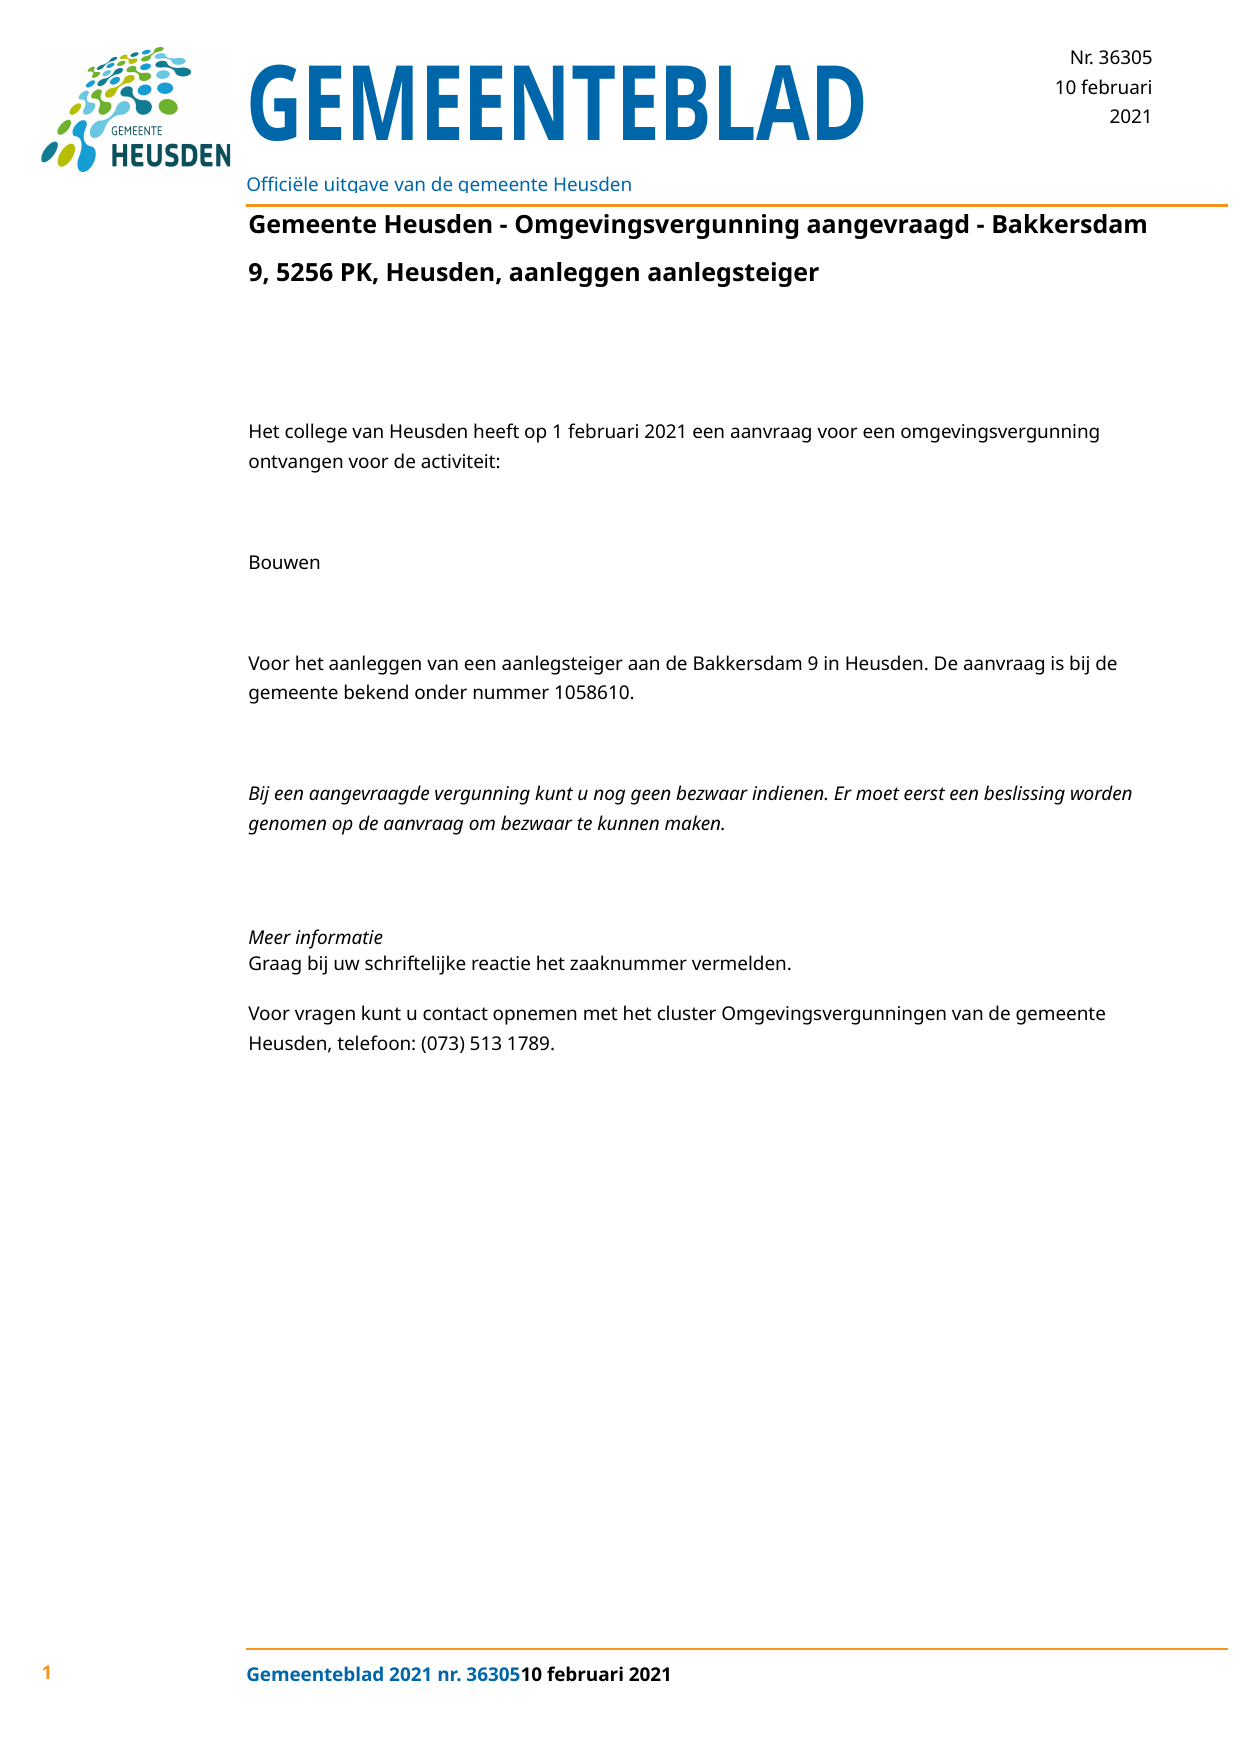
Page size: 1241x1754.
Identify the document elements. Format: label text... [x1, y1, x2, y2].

text Bij een aangevraagde vergunning kunt u nog geen bezwaar indienen. Er moet eerst een beslissing worden genomen op de aanvraag om bezwaar te kunnen maken. [248, 780, 1152, 836]
text Meer informatie [248, 924, 1152, 950]
text Het college van Heusden heeft op 1 februari 2021 een aanvraag voor een omgevingsvergunning ontvangen voor de activiteit: [248, 419, 1152, 474]
text Bouwen [248, 549, 1152, 575]
text Gemeente Heusden - Omgevingsvergunning aangevraagd - Bakkersdam 9, 5256 PK, Heusden, aanleggen aanlegsteiger [248, 207, 1152, 288]
text Voor vragen kunt u contact opnemen met het cluster Omgevingsvergunningen van de gemeente Heusden, telefoon: (073) 513 1789. [248, 1001, 1152, 1056]
text Graag bij uw schriftelijke reactie het zaaknummer vermelden. [248, 950, 1152, 976]
picture [41, 47, 231, 172]
text Voor het aanleggen van een aanlegsteiger aan de Bakkersdam 9 in Heusden. De aanvraag is bij de gemeente bekend onder nummer 1058610. [248, 650, 1152, 705]
